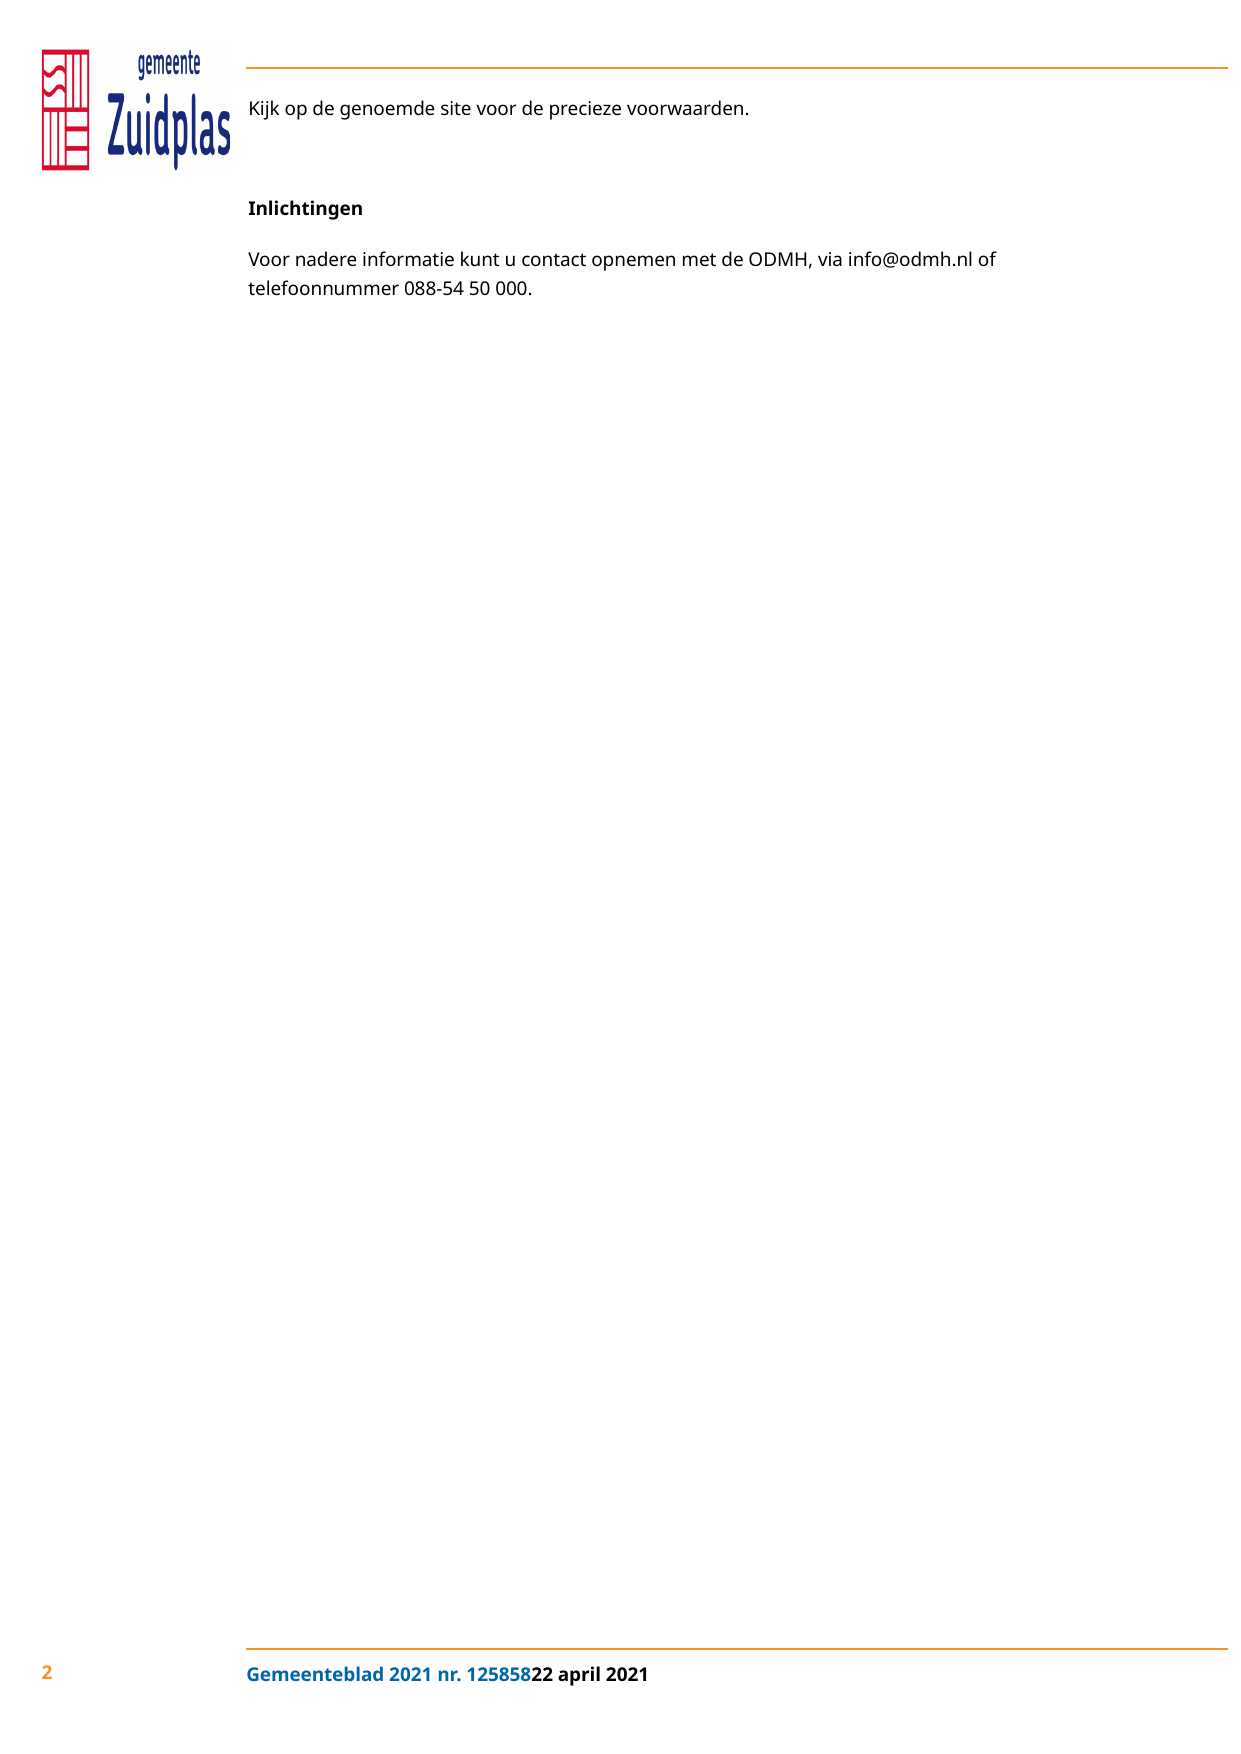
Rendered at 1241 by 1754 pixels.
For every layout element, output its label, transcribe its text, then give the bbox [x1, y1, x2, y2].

text Voor nadere informatie kunt u contact opnemen met de ODMH, via info@odmh.nl of telefoonnummer 088-54 50 000. [248, 246, 1152, 301]
picture [41, 47, 231, 172]
text Kijk op de genoemde site voor de precieze voorwaarden. [248, 95, 1152, 121]
text Inlichtingen [248, 196, 1152, 221]
